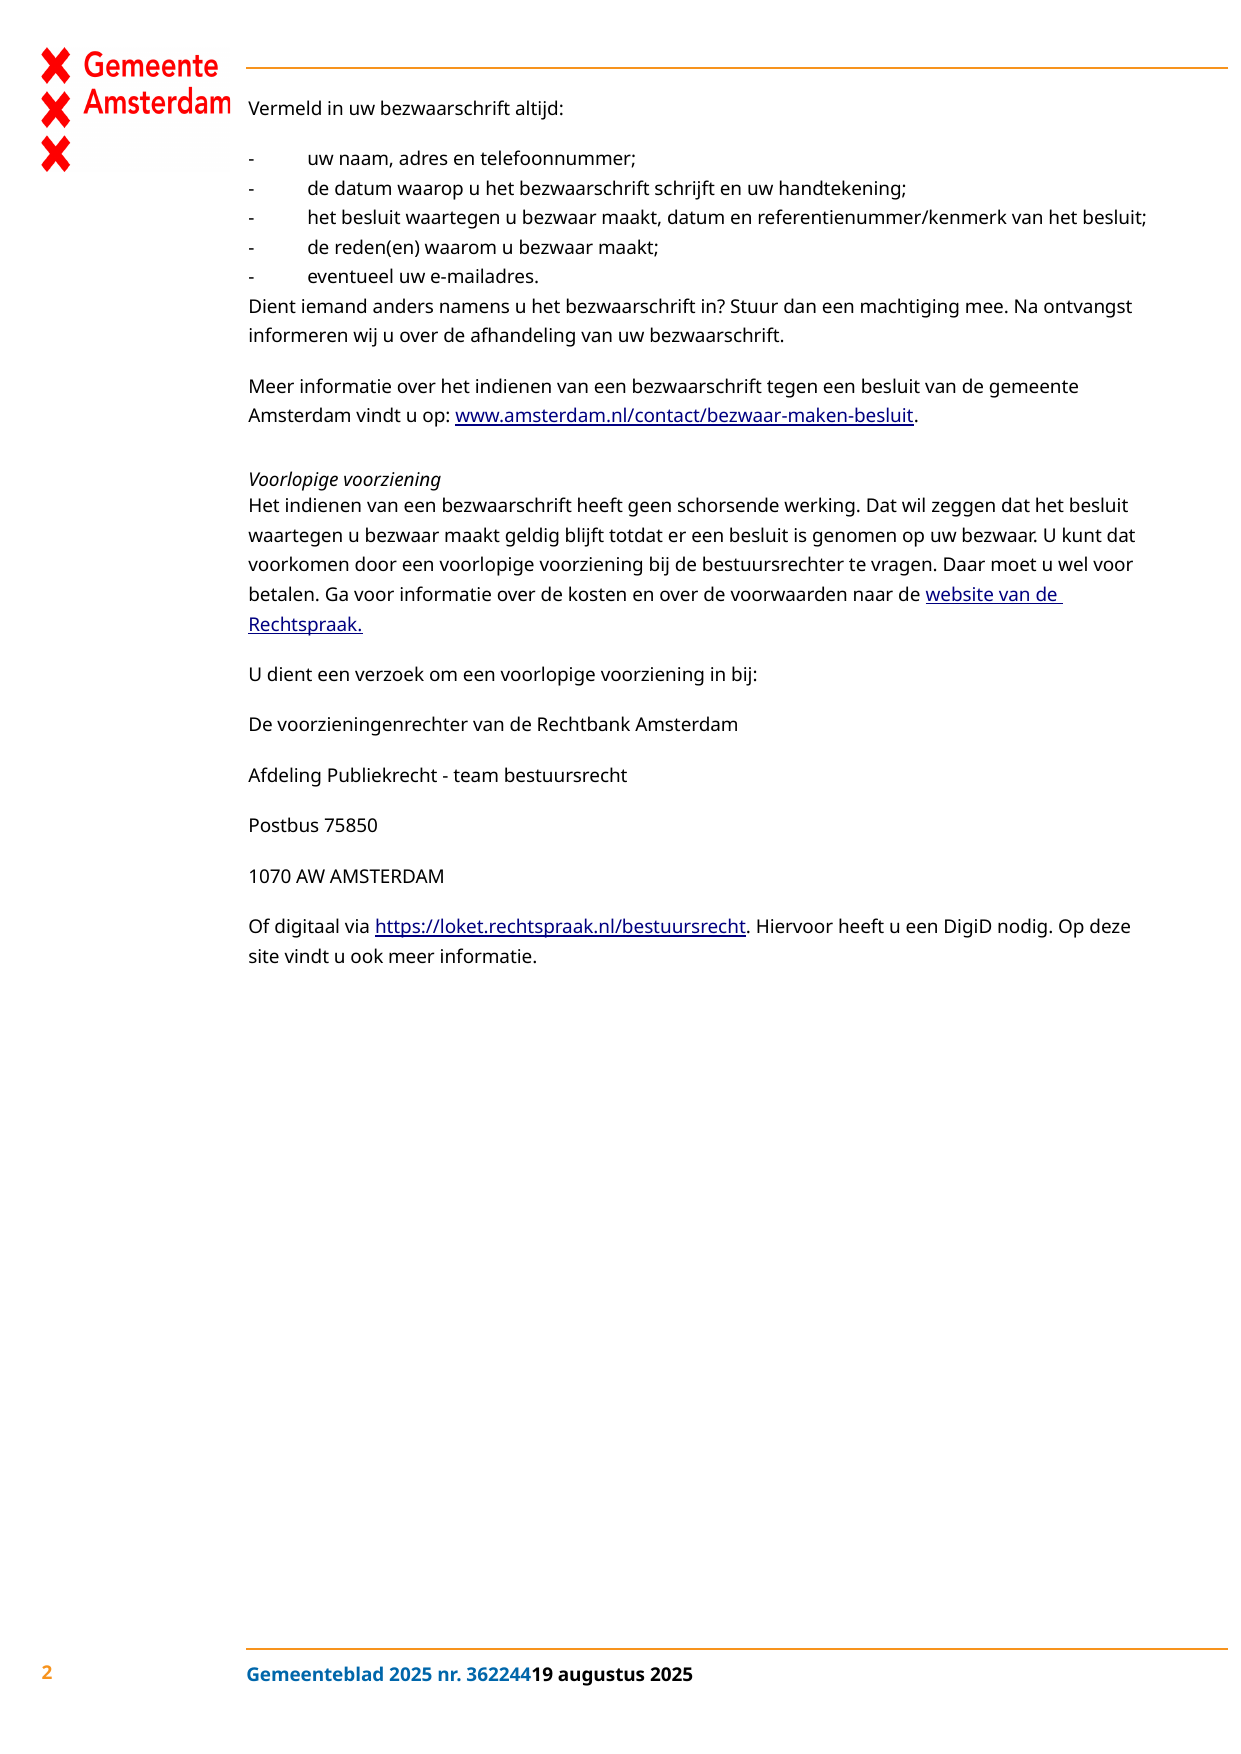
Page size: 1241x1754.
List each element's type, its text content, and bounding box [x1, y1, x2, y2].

text Het indienen van een bezwaarschrift heeft geen schorsende werking. Dat wil zeggen dat het besluit waartegen u bezwaar maakt geldig blijft totdat er een besluit is genomen op uw bezwaar. U kunt dat voorkomen door een voorlopige voorziening bij de bestuursrechter te vragen. Daar moet u wel voor betalen. Ga voor informatie over de kosten en over de voorwaarden naar de website van de Rechtspraak. [248, 492, 1152, 636]
list het besluit waartegen u bezwaar maakt, datum en referentienummer/kenmerk van het besluit; [248, 204, 1152, 230]
text Postbus 75850 [248, 812, 1152, 838]
text Dient iemand anders namens u het bezwaarschrift in? Stuur dan een machtiging mee. Na ontvangst informeren wij u over de afhandeling van uw bezwaarschrift. [248, 293, 1152, 348]
picture [41, 47, 231, 172]
list de datum waarop u het bezwaarschrift schrijft en uw handtekening; [248, 175, 1152, 201]
text Vermeld in uw bezwaarschrift altijd: [248, 95, 1152, 121]
list uw naam, adres en telefoonnummer; [248, 145, 1152, 171]
list eventueel uw e-mailadres. [248, 263, 1152, 289]
text 1070 AW AMSTERDAM [248, 863, 1152, 888]
text Meer informatie over het indienen van een bezwaarschrift tegen een besluit van de gemeente Amsterdam vindt u op: www.amsterdam.nl/contact/bezwaar-maken-besluit. [248, 373, 1152, 428]
text Voorlopige voorziening [248, 467, 1152, 492]
text Of digitaal via https://loket.rechtspraak.nl/bestuursrecht. Hiervoor heeft u een DigiD nodig. Op deze site vindt u ook meer informatie. [248, 913, 1152, 968]
text Afdeling Publiekrecht - team bestuursrecht [248, 762, 1152, 788]
list de reden(en) waarom u bezwaar maakt; [248, 234, 1152, 260]
text U dient een verzoek om een voorlopige voorziening in bij: [248, 661, 1152, 687]
text De voorzieningenrechter van de Rechtbank Amsterdam [248, 712, 1152, 737]
